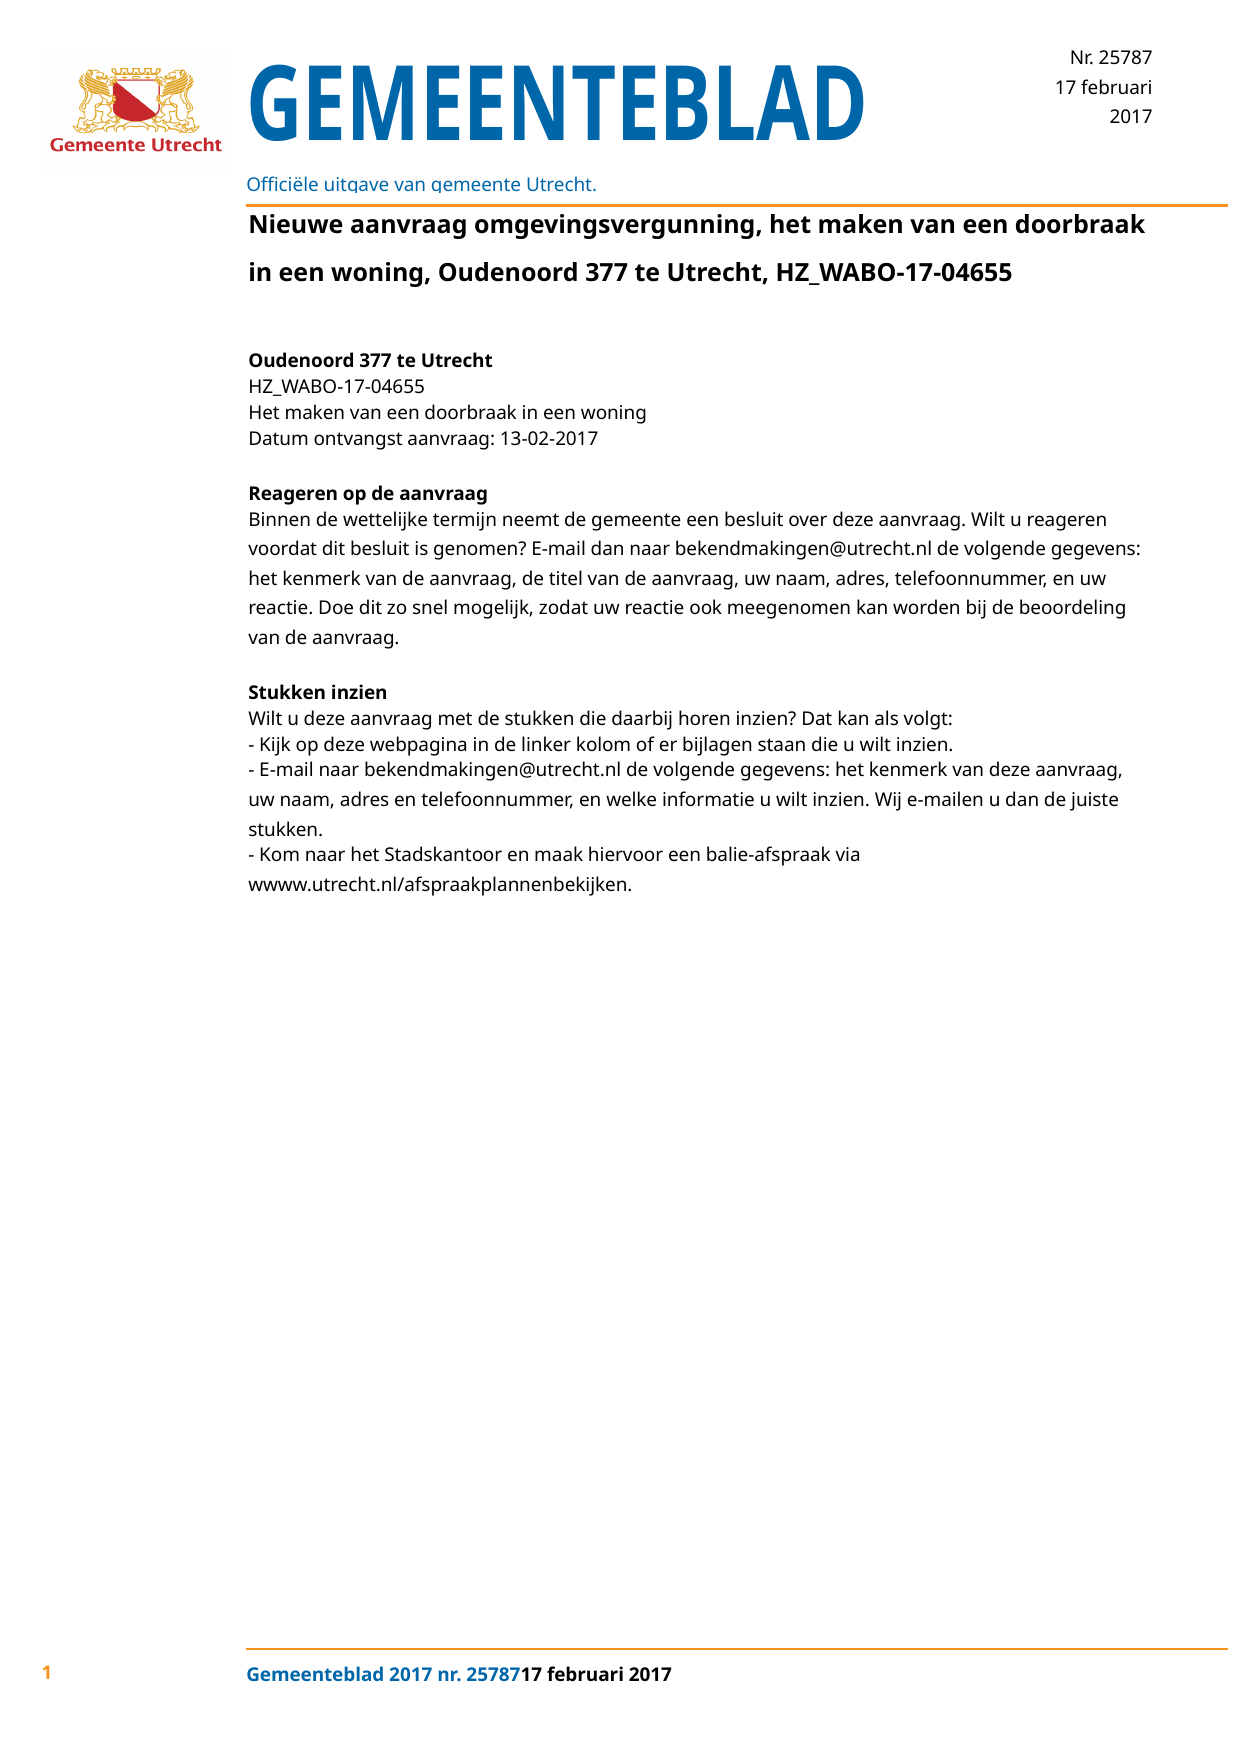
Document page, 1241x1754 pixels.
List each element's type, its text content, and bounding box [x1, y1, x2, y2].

table_header Oudenoord 377 te Utrecht [248, 348, 1152, 373]
table_cell Binnen de wettelijke termijn neemt de gemeente een besluit over deze aanvraag. Wilt u reageren voordat dit besluit is genomen? E-mail dan naar bekendmakingen@utrecht.nl de volgende gegevens: het kenmerk van de aanvraag, de titel van de aanvraag, uw naam, adres, telefoonnummer, en uw reactie. Doe dit zo snel mogelijk, zodat uw reactie ook meegenomen kan worden bij de beoordeling van de aanvraag. [248, 506, 1152, 679]
table_cell - Kom naar het Stadskantoor en maak hiervoor een balie-afspraak via wwww.utrecht.nl/afspraakplannenbekijken. [248, 842, 1152, 897]
picture [41, 47, 231, 172]
table_cell Stukken inzien [248, 680, 1152, 705]
table_cell - Kijk op deze webpagina in de linker kolom of er bijlagen staan die u wilt inzien. [248, 731, 1152, 757]
table_cell Het maken van een doorbraak in een woning [248, 399, 1152, 425]
table_cell - E-mail naar bekendmakingen@utrecht.nl de volgende gegevens: het kenmerk van deze aanvraag, uw naam, adres en telefoonnummer, en welke informatie u wilt inzien. Wij e-mailen u dan de juiste stukken. [248, 757, 1152, 842]
table_cell Datum ontvangst aanvraag: 13-02-2017 [248, 425, 1152, 480]
table_cell Reageren op de aanvraag [248, 480, 1152, 506]
table_cell HZ_WABO-17-04655 [248, 373, 1152, 399]
text Nieuwe aanvraag omgevingsvergunning, het maken van een doorbraak in een woning, Oudenoord 377 te Utrecht, HZ_WABO-17-04655 [248, 207, 1152, 288]
table_cell Wilt u deze aanvraag met de stukken die daarbij horen inzien? Dat kan als volgt: [248, 705, 1152, 731]
